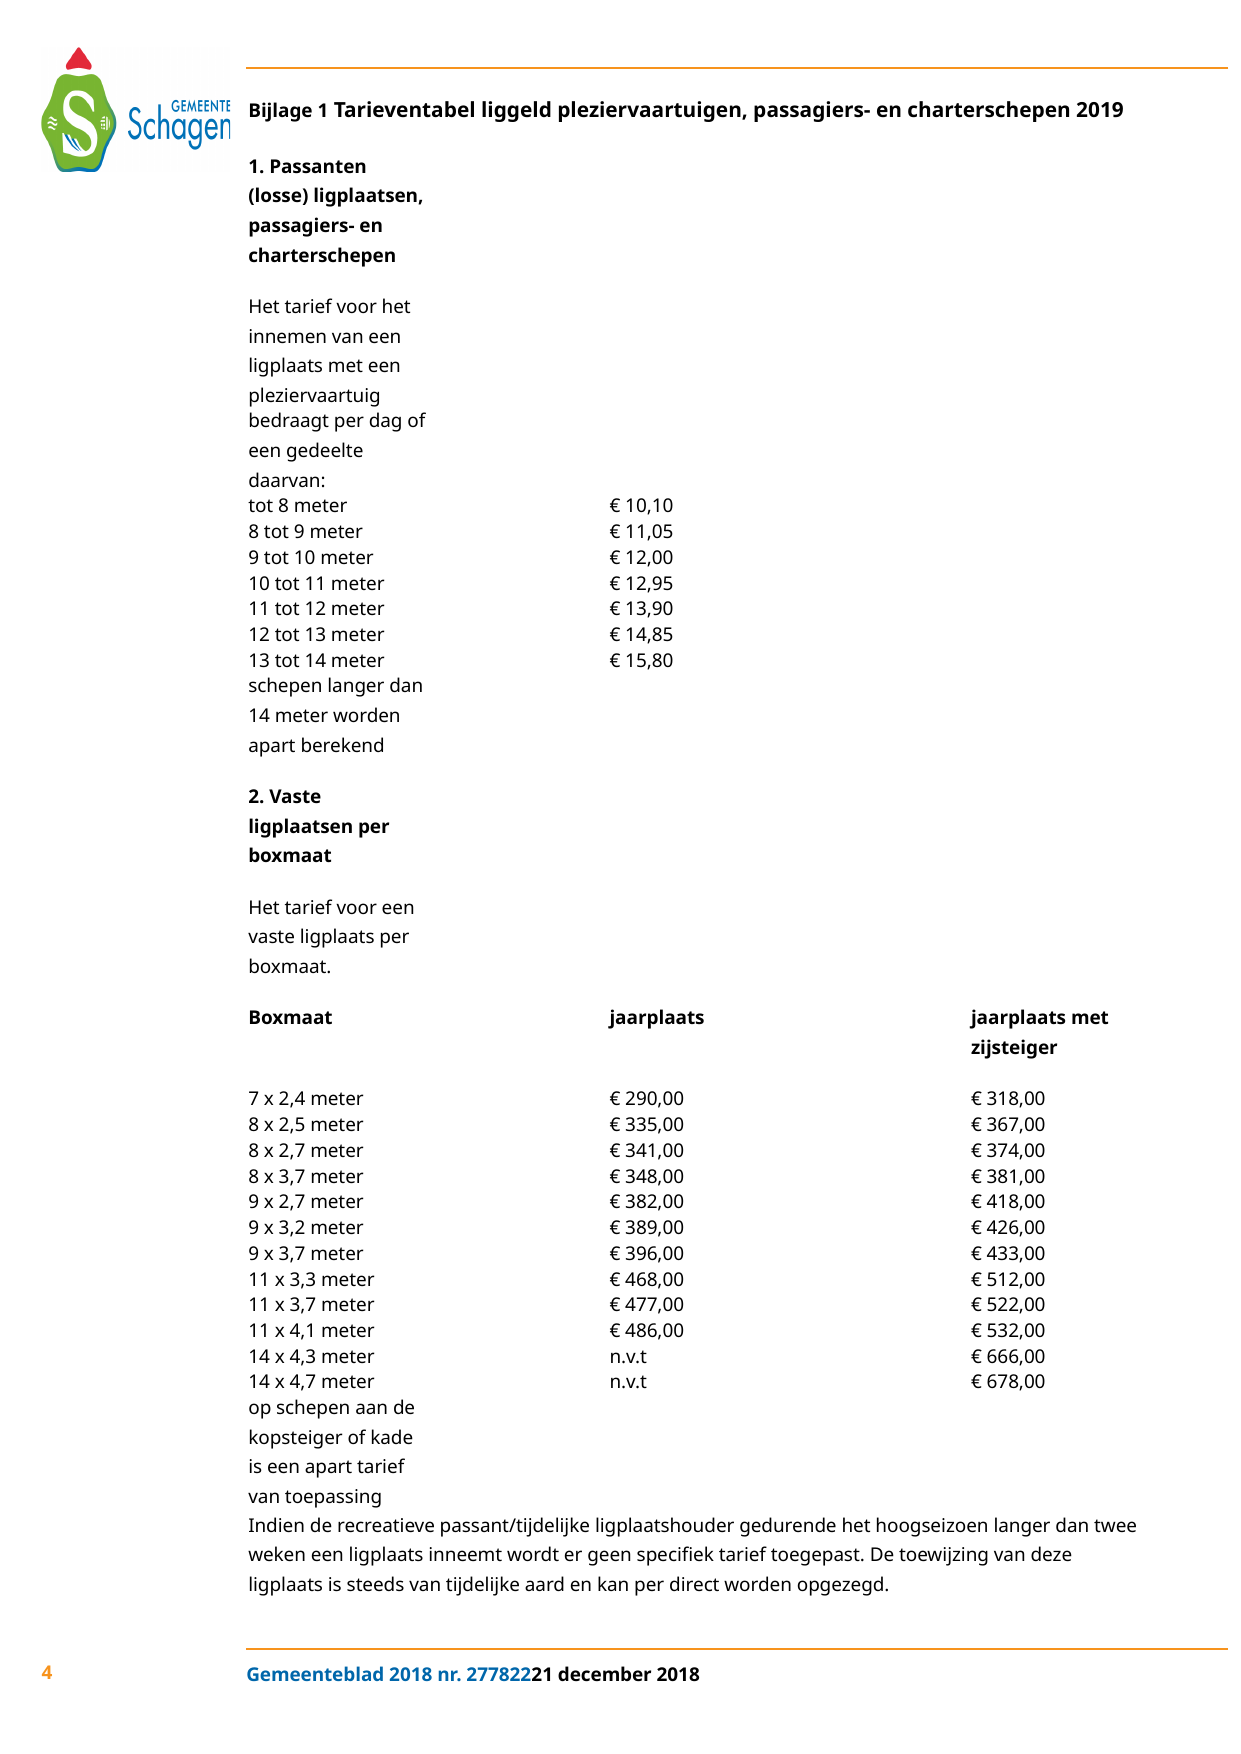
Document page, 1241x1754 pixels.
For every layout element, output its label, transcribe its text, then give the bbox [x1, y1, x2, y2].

table_cell € 381,00 [971, 1163, 1152, 1188]
table_header [790, 153, 971, 267]
table_cell € 14,85 [609, 621, 790, 647]
table_cell [790, 1214, 971, 1240]
table_cell [248, 268, 429, 293]
table_cell € 666,00 [971, 1343, 1152, 1369]
text Bijlage 1 Tarieventabel liggeld pleziervaartuigen, passagiers- en charterschepen 2019 [248, 95, 1152, 123]
table_cell [971, 493, 1152, 518]
table_cell € 477,00 [609, 1291, 790, 1317]
table_cell € 382,00 [609, 1189, 790, 1214]
table_cell [971, 518, 1152, 544]
table_cell bedraagt per dag of een gedeelte daarvan: [248, 408, 429, 493]
table_cell [790, 894, 971, 979]
table_cell [790, 293, 971, 408]
table_cell 12 tot 13 meter [248, 621, 429, 647]
table_cell [790, 1060, 971, 1086]
table_cell € 374,00 [971, 1137, 1152, 1163]
table_cell [971, 1394, 1152, 1509]
table_cell [429, 868, 609, 894]
table_cell € 13,90 [609, 596, 790, 621]
table_cell [429, 1266, 609, 1291]
table_header 1. Passanten (losse) ligplaatsen, passagiers- en charterschepen [248, 153, 429, 267]
table_cell 14 x 4,3 meter [248, 1343, 429, 1369]
table_cell Boxmaat [248, 1005, 429, 1060]
table_cell [971, 1060, 1152, 1086]
table_cell [790, 1086, 971, 1111]
table_cell [248, 1060, 429, 1086]
table_cell [790, 1189, 971, 1214]
table_cell € 367,00 [971, 1111, 1152, 1137]
table_cell [790, 868, 971, 894]
table_cell € 290,00 [609, 1086, 790, 1111]
table_cell jaarplaats [609, 1005, 790, 1060]
table_cell [429, 1163, 609, 1188]
table_cell [429, 518, 609, 544]
table_cell 2. Vaste ligplaatsen per boxmaat [248, 783, 429, 868]
table_cell [429, 1189, 609, 1214]
table_cell [790, 1240, 971, 1266]
table_cell [971, 979, 1152, 1004]
table_cell [429, 408, 609, 493]
table_cell 8 x 2,7 meter [248, 1137, 429, 1163]
table_cell [790, 544, 971, 570]
table_cell 13 tot 14 meter [248, 647, 429, 673]
table_cell 14 x 4,7 meter [248, 1369, 429, 1394]
table_cell [429, 1343, 609, 1369]
table_cell [790, 1266, 971, 1291]
table_cell [429, 1291, 609, 1317]
table_cell € 12,95 [609, 570, 790, 596]
table_cell 9 x 2,7 meter [248, 1189, 429, 1214]
table_cell [790, 1291, 971, 1317]
table_cell € 318,00 [971, 1086, 1152, 1111]
table_cell [429, 1214, 609, 1240]
table_cell [971, 621, 1152, 647]
table_cell [609, 1394, 790, 1509]
table_cell [429, 1005, 609, 1060]
table_cell [248, 979, 429, 1004]
table_header [429, 153, 609, 267]
table_cell [429, 268, 609, 293]
table_cell [429, 293, 609, 408]
table_cell € 389,00 [609, 1214, 790, 1240]
table_cell [429, 1086, 609, 1111]
table_cell [790, 596, 971, 621]
table_cell 9 x 3,7 meter [248, 1240, 429, 1266]
table_cell [429, 1369, 609, 1394]
table_cell [609, 293, 790, 408]
table_cell 11 x 3,3 meter [248, 1266, 429, 1291]
table_cell [790, 1343, 971, 1369]
table_cell [790, 1005, 971, 1060]
table_cell [429, 673, 609, 758]
table_cell € 335,00 [609, 1111, 790, 1137]
table_cell [790, 518, 971, 544]
table_cell 8 x 2,5 meter [248, 1111, 429, 1137]
table_cell 7 x 2,4 meter [248, 1086, 429, 1111]
table_cell 8 x 3,7 meter [248, 1163, 429, 1188]
table_cell 9 x 3,2 meter [248, 1214, 429, 1240]
table_cell n.v.t [609, 1369, 790, 1394]
table_cell [790, 493, 971, 518]
table_cell € 468,00 [609, 1266, 790, 1291]
table_cell Het tarief voor een vaste ligplaats per boxmaat. [248, 894, 429, 979]
table_cell [609, 673, 790, 758]
table_cell [429, 979, 609, 1004]
table_cell 11 tot 12 meter [248, 596, 429, 621]
table_cell [971, 268, 1152, 293]
table_cell [429, 596, 609, 621]
table_cell [971, 894, 1152, 979]
table_cell [609, 868, 790, 894]
table_cell [971, 293, 1152, 408]
table_cell € 512,00 [971, 1266, 1152, 1291]
table_cell [790, 408, 971, 493]
picture [41, 47, 231, 172]
table_cell € 341,00 [609, 1137, 790, 1163]
table_cell [971, 868, 1152, 894]
table_cell [790, 1137, 971, 1163]
table_cell [971, 758, 1152, 783]
table_cell [248, 868, 429, 894]
table_cell [971, 570, 1152, 596]
table_cell € 11,05 [609, 518, 790, 544]
table_cell [790, 268, 971, 293]
table_cell [790, 570, 971, 596]
table_cell [790, 1394, 971, 1509]
table_cell jaarplaats met zijsteiger [971, 1005, 1152, 1060]
table_cell € 486,00 [609, 1317, 790, 1343]
table_cell 11 x 4,1 meter [248, 1317, 429, 1343]
table_cell tot 8 meter [248, 493, 429, 518]
table_cell [609, 758, 790, 783]
table_cell [790, 1317, 971, 1343]
table_cell [971, 673, 1152, 758]
table_cell [790, 1111, 971, 1137]
table_cell [790, 621, 971, 647]
table_cell [429, 621, 609, 647]
table_cell op schepen aan de kopsteiger of kade is een apart tarief van toepassing [248, 1394, 429, 1509]
table_cell [971, 544, 1152, 570]
table_cell [609, 408, 790, 493]
table_cell 8 tot 9 meter [248, 518, 429, 544]
table_cell [429, 544, 609, 570]
table_cell 9 tot 10 meter [248, 544, 429, 570]
table_cell [429, 783, 609, 868]
table_cell € 532,00 [971, 1317, 1152, 1343]
table_cell [429, 647, 609, 673]
table_header [609, 153, 790, 267]
table_cell [790, 1369, 971, 1394]
table_cell [429, 1240, 609, 1266]
table_cell [248, 758, 429, 783]
table_cell [429, 570, 609, 596]
table_cell € 522,00 [971, 1291, 1152, 1317]
table_cell [971, 783, 1152, 868]
table_cell [429, 758, 609, 783]
table_cell € 433,00 [971, 1240, 1152, 1266]
table_header [971, 153, 1152, 267]
table_cell 11 x 3,7 meter [248, 1291, 429, 1317]
table_cell [609, 979, 790, 1004]
table_cell [790, 783, 971, 868]
table_cell schepen langer dan 14 meter worden apart berekend [248, 673, 429, 758]
table_cell [429, 894, 609, 979]
table_cell [609, 268, 790, 293]
table_cell € 678,00 [971, 1369, 1152, 1394]
table_cell [429, 1111, 609, 1137]
table_cell [429, 1394, 609, 1509]
table_cell [429, 493, 609, 518]
table_cell [790, 979, 971, 1004]
table_cell [790, 647, 971, 673]
table_cell 10 tot 11 meter [248, 570, 429, 596]
table_cell [609, 1060, 790, 1086]
table_cell € 348,00 [609, 1163, 790, 1188]
table_cell [790, 758, 971, 783]
table_cell [429, 1137, 609, 1163]
table_cell [971, 408, 1152, 493]
table_cell [971, 596, 1152, 621]
table_cell [790, 673, 971, 758]
table_cell € 12,00 [609, 544, 790, 570]
table_cell Het tarief voor het innemen van een ligplaats met een pleziervaartuig [248, 293, 429, 408]
table_cell [609, 894, 790, 979]
table_cell € 15,80 [609, 647, 790, 673]
table_cell [429, 1060, 609, 1086]
table_cell n.v.t [609, 1343, 790, 1369]
table_cell € 426,00 [971, 1214, 1152, 1240]
table_cell [609, 783, 790, 868]
table_cell € 396,00 [609, 1240, 790, 1266]
text Indien de recreatieve passant/tijdelijke ligplaatshouder gedurende het hoogseizoen langer dan twee weken een ligplaats inneemt wordt er geen specifiek tarief toegepast. De toewijzing van deze ligplaats is steeds van tijdelijke aard en kan per direct worden opgezegd. [248, 1512, 1152, 1597]
table_cell [790, 1163, 971, 1188]
table_cell € 418,00 [971, 1189, 1152, 1214]
table_cell € 10,10 [609, 493, 790, 518]
table_cell [971, 647, 1152, 673]
table_cell [429, 1317, 609, 1343]
